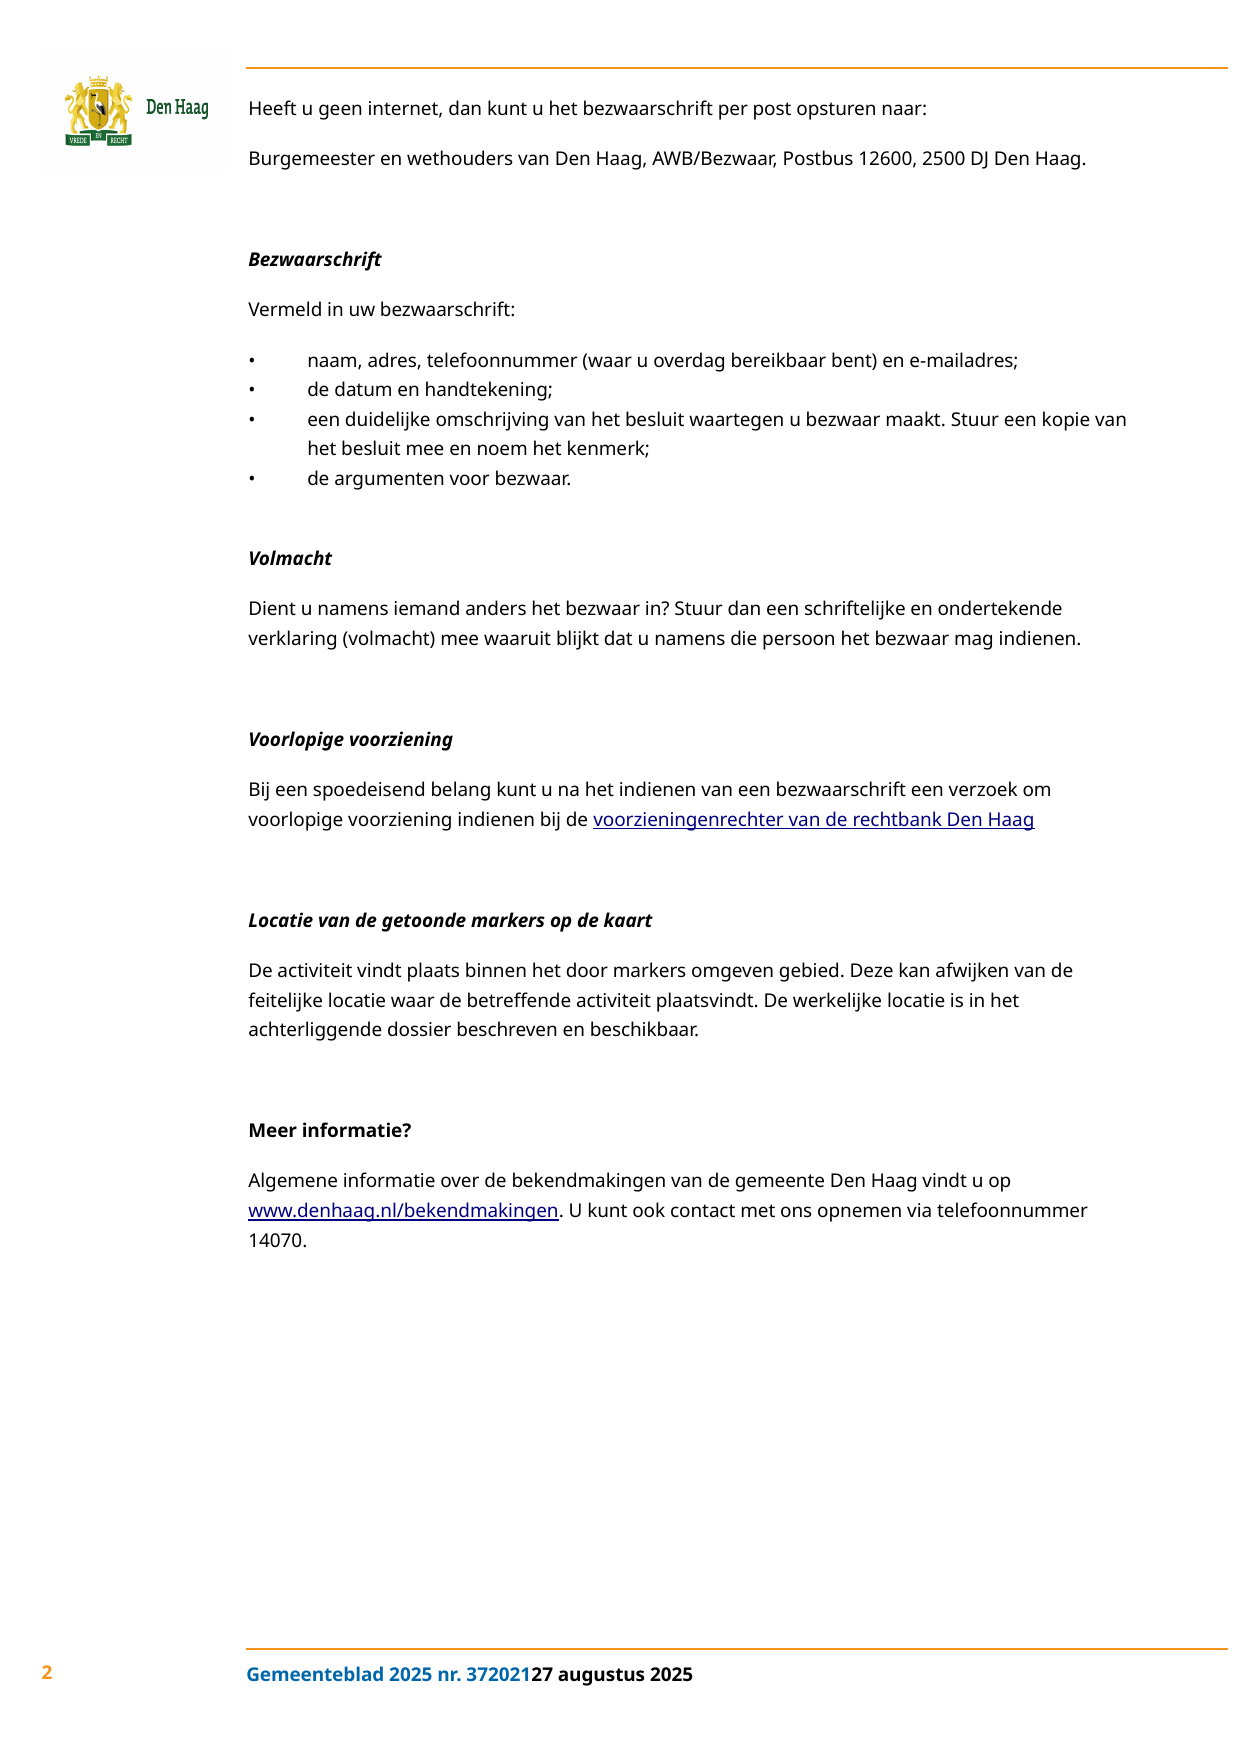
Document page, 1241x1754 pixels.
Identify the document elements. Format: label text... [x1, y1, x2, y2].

text Voorlopige voorziening [248, 726, 1152, 752]
list een duidelijke omschrijving van het besluit waartegen u bezwaar maakt. Stuur een kopie van het besluit mee en noem het kenmerk; [248, 406, 1152, 461]
text Volmacht [248, 545, 1152, 571]
text Algemene informatie over de bekendmakingen van de gemeente Den Haag vindt u op www.denhaag.nl/bekendmakingen. U kunt ook contact met ons opnemen via telefoonnummer 14070. [248, 1168, 1152, 1253]
text Locatie van de getoonde markers op de kaart [248, 907, 1152, 933]
list naam, adres, telefoonnummer (waar u overdag bereikbaar bent) en e-mailadres; [248, 347, 1152, 373]
list de datum en handtekening; [248, 376, 1152, 402]
picture [41, 47, 231, 172]
text Burgemeester en wethouders van Den Haag, AWB/Bezwaar, Postbus 12600, 2500 DJ Den Haag. [248, 145, 1152, 171]
text Bij een spoedeisend belang kunt u na het indienen van een bezwaarschrift een verzoek om voorlopige voorziening indienen bij de voorzieningenrechter van de rechtbank Den Haag [248, 776, 1152, 832]
text Bezwaarschrift [248, 246, 1152, 272]
text Dient u namens iemand anders het bezwaar in? Stuur dan een schriftelijke en ondertekende verklaring (volmacht) mee waaruit blijkt dat u namens die persoon het bezwaar mag indienen. [248, 596, 1152, 651]
text Vermeld in uw bezwaarschrift: [248, 296, 1152, 322]
list de argumenten voor bezwaar. [248, 465, 1152, 491]
text De activiteit vindt plaats binnen het door markers omgeven gebied. Deze kan afwijken van de feitelijke locatie waar de betreffende activiteit plaatsvindt. De werkelijke locatie is in het achterliggende dossier beschreven en beschikbaar. [248, 957, 1152, 1042]
text Heeft u geen internet, dan kunt u het bezwaarschrift per post opsturen naar: [248, 95, 1152, 121]
text Meer informatie? [248, 1117, 1152, 1143]
